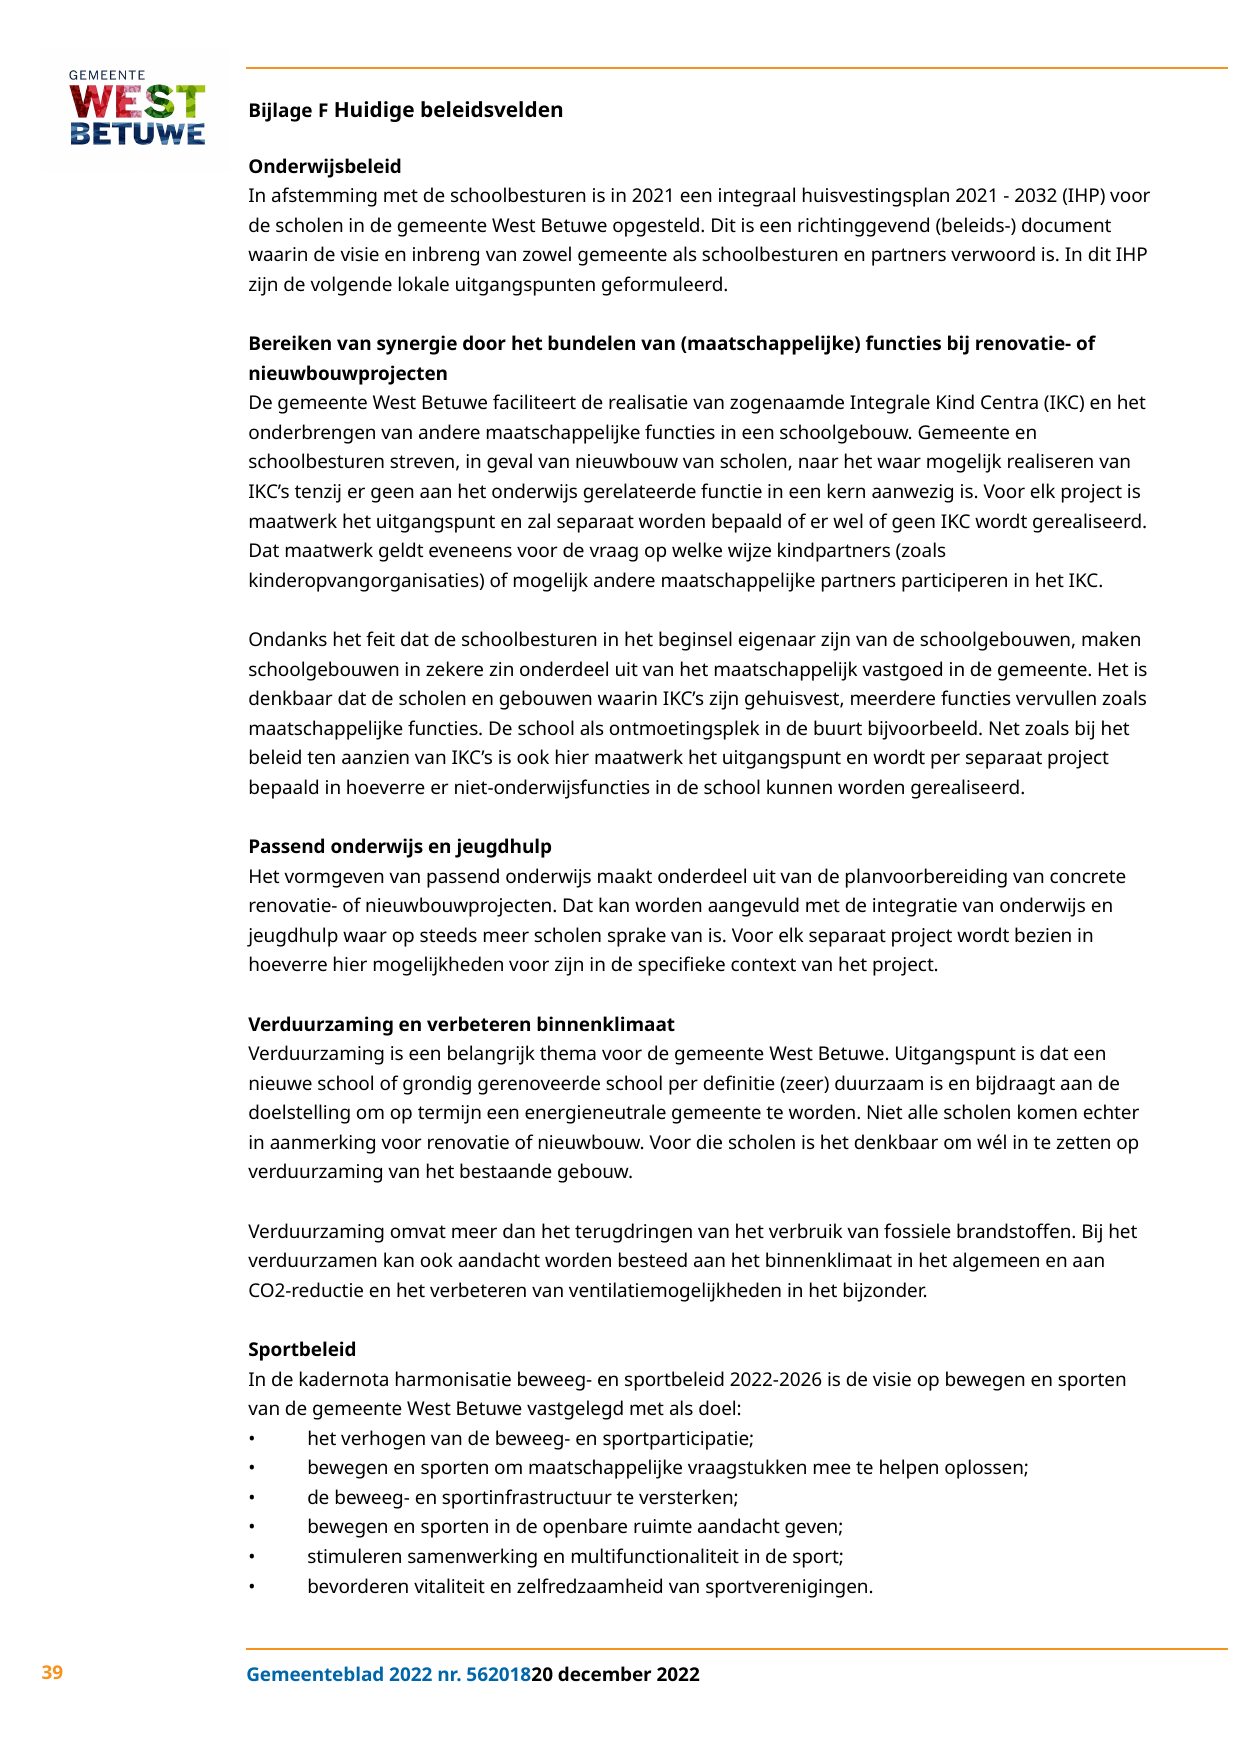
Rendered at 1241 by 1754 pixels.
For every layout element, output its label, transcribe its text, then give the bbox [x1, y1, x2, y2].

text De gemeente West Betuwe faciliteert de realisatie van zogenaamde Integrale Kind Centra (IKC) en het onderbrengen van andere maatschappelijke functies in een schoolgebouw. Gemeente en schoolbesturen streven, in geval van nieuwbouw van scholen, naar het waar mogelijk realiseren van IKC’s tenzij er geen aan het onderwijs gerelateerde functie in een kern aanwezig is. Voor elk project is maatwerk het uitgangspunt en zal separaat worden bepaald of er wel of geen IKC wordt gerealiseerd. Dat maatwerk geldt eveneens voor de vraag op welke wijze kindpartners (zoals kinderopvangorganisaties) of mogelijk andere maatschappelijke partners participeren in het IKC. [248, 389, 1152, 593]
list stimuleren samenwerking en multifunctionaliteit in de sport; [248, 1543, 1152, 1569]
list bevorderen vitaliteit en zelfredzaamheid van sportverenigingen. [248, 1573, 1152, 1599]
list bewegen en sporten in de openbare ruimte aandacht geven; [248, 1514, 1152, 1539]
text Verduurzaming is een belangrijk thema voor de gemeente West Betuwe. Uitgangspunt is dat een nieuwe school of grondig gerenoveerde school per definitie (zeer) duurzaam is en bijdraagt aan de doelstelling om op termijn een energieneutrale gemeente te worden. Niet alle scholen komen echter in aanmerking voor renovatie of nieuwbouw. Voor die scholen is het denkbaar om wél in te zetten op verduurzaming van het bestaande gebouw. [248, 1040, 1152, 1184]
text In de kadernota harmonisatie beweeg- en sportbeleid 2022-2026 is de visie op bewegen en sporten van de gemeente West Betuwe vastgelegd met als doel: [248, 1366, 1152, 1421]
text Ondanks het feit dat de schoolbesturen in het beginsel eigenaar zijn van de schoolgebouwen, maken schoolgebouwen in zekere zin onderdeel uit van het maatschappelijk vastgoed in de gemeente. Het is denkbaar dat de scholen en gebouwen waarin IKC’s zijn gehuisvest, meerdere functies vervullen zoals maatschappelijke functies. De school als ontmoetingsplek in de buurt bijvoorbeeld. Net zoals bij het beleid ten aanzien van IKC’s is ook hier maatwerk het uitgangspunt en wordt per separaat project bepaald in hoeverre er niet-onderwijsfuncties in de school kunnen worden gerealiseerd. [248, 626, 1152, 800]
list de beweeg- en sportinfrastructuur te versterken; [248, 1484, 1152, 1510]
text Passend onderwijs en jeugdhulp [248, 833, 1152, 859]
text Verduurzaming en verbeteren binnenklimaat [248, 1011, 1152, 1037]
picture [41, 47, 231, 172]
text Sportbeleid [248, 1336, 1152, 1362]
text Verduurzaming omvat meer dan het terugdringen van het verbruik van fossiele brandstoffen. Bij het verduurzamen kan ook aandacht worden besteed aan het binnenklimaat in het algemeen en aan CO2-reductie en het verbeteren van ventilatiemogelijkheden in het bijzonder. [248, 1218, 1152, 1303]
text Bereiken van synergie door het bundelen van (maatschappelijke) functies bij renovatie- of nieuwbouwprojecten [248, 330, 1152, 386]
text Onderwijsbeleid [248, 153, 1152, 179]
list bewegen en sporten om maatschappelijke vraagstukken mee te helpen oplossen; [248, 1454, 1152, 1480]
text In afstemming met de schoolbesturen is in 2021 een integraal huisvestingsplan 2021 - 2032 (IHP) voor de scholen in de gemeente West Betuwe opgesteld. Dit is een richtinggevend (beleids-) document waarin de visie en inbreng van zowel gemeente als schoolbesturen en partners verwoord is. In dit IHP zijn de volgende lokale uitgangspunten geformuleerd. [248, 182, 1152, 297]
text Het vormgeven van passend onderwijs maakt onderdeel uit van de planvoorbereiding van concrete renovatie- of nieuwbouwprojecten. Dat kan worden aangevuld met de integratie van onderwijs en jeugdhulp waar op steeds meer scholen sprake van is. Voor elk separaat project wordt bezien in hoeverre hier mogelijkheden voor zijn in de specifieke context van het project. [248, 863, 1152, 977]
text Bijlage F Huidige beleidsvelden [248, 95, 1152, 123]
list het verhogen van de beweeg- en sportparticipatie; [248, 1425, 1152, 1451]
